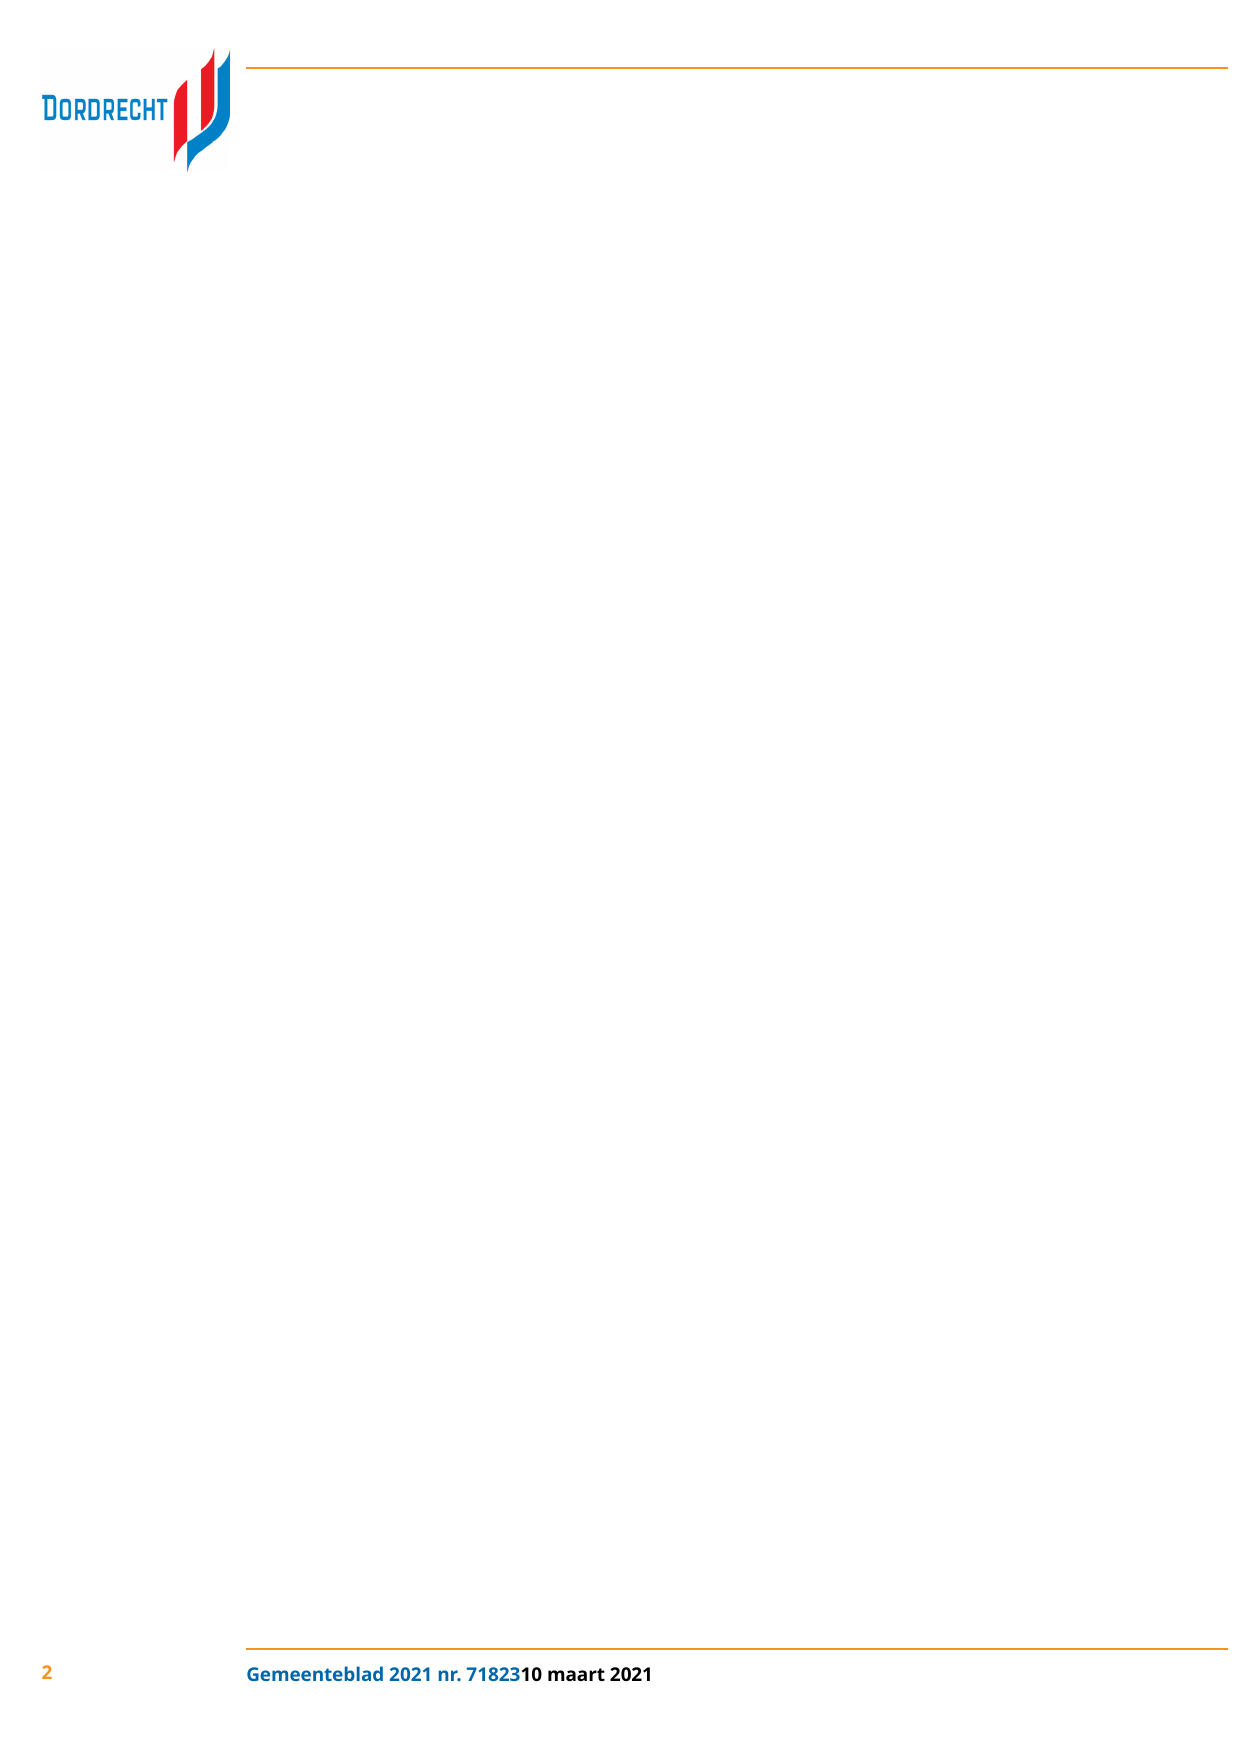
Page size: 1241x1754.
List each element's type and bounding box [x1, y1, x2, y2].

picture [41, 47, 231, 172]
